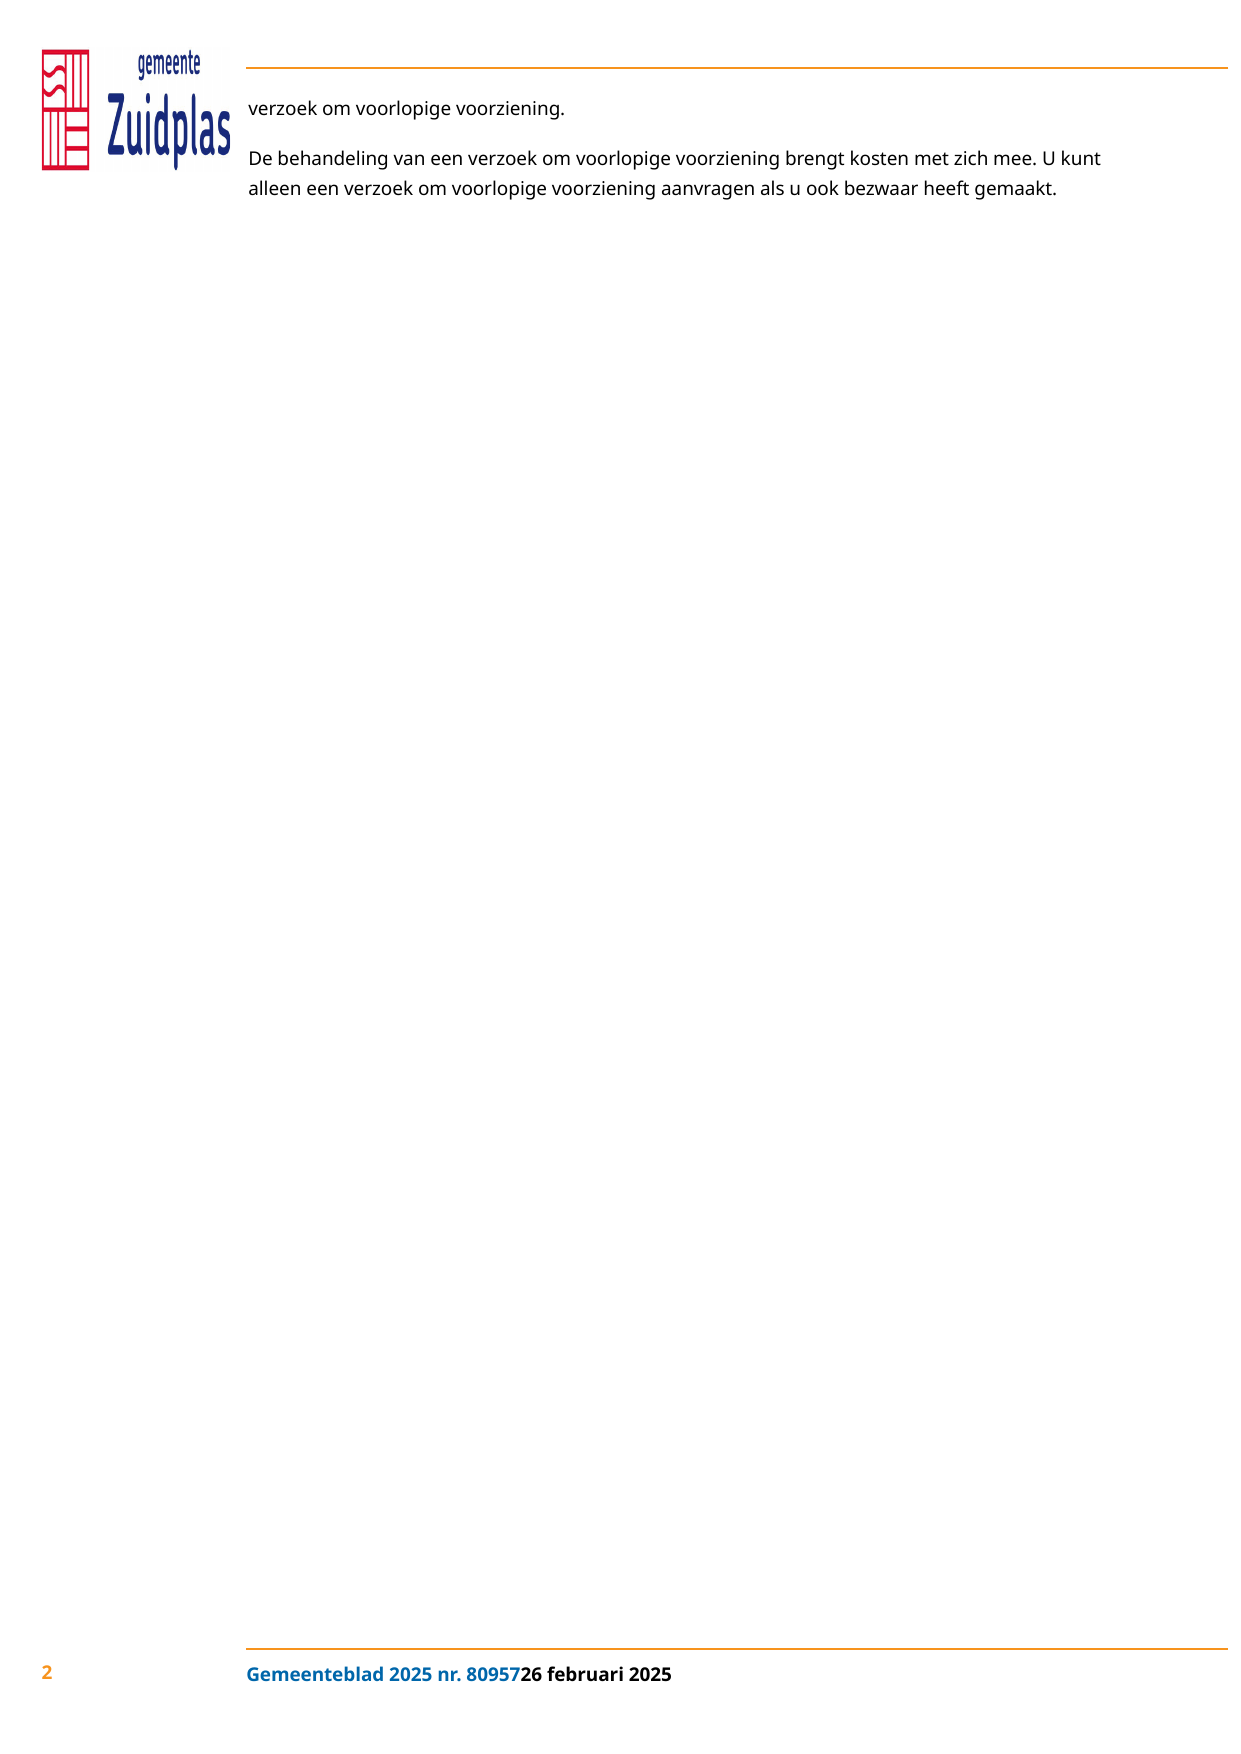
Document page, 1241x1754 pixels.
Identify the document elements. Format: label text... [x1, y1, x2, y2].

text De behandeling van een verzoek om voorlopige voorziening brengt kosten met zich mee. U kunt alleen een verzoek om voorlopige voorziening aanvragen als u ook bezwaar heeft gemaakt. [248, 145, 1152, 201]
picture [41, 47, 231, 172]
text verzoek om voorlopige voorziening. [248, 95, 1152, 121]
